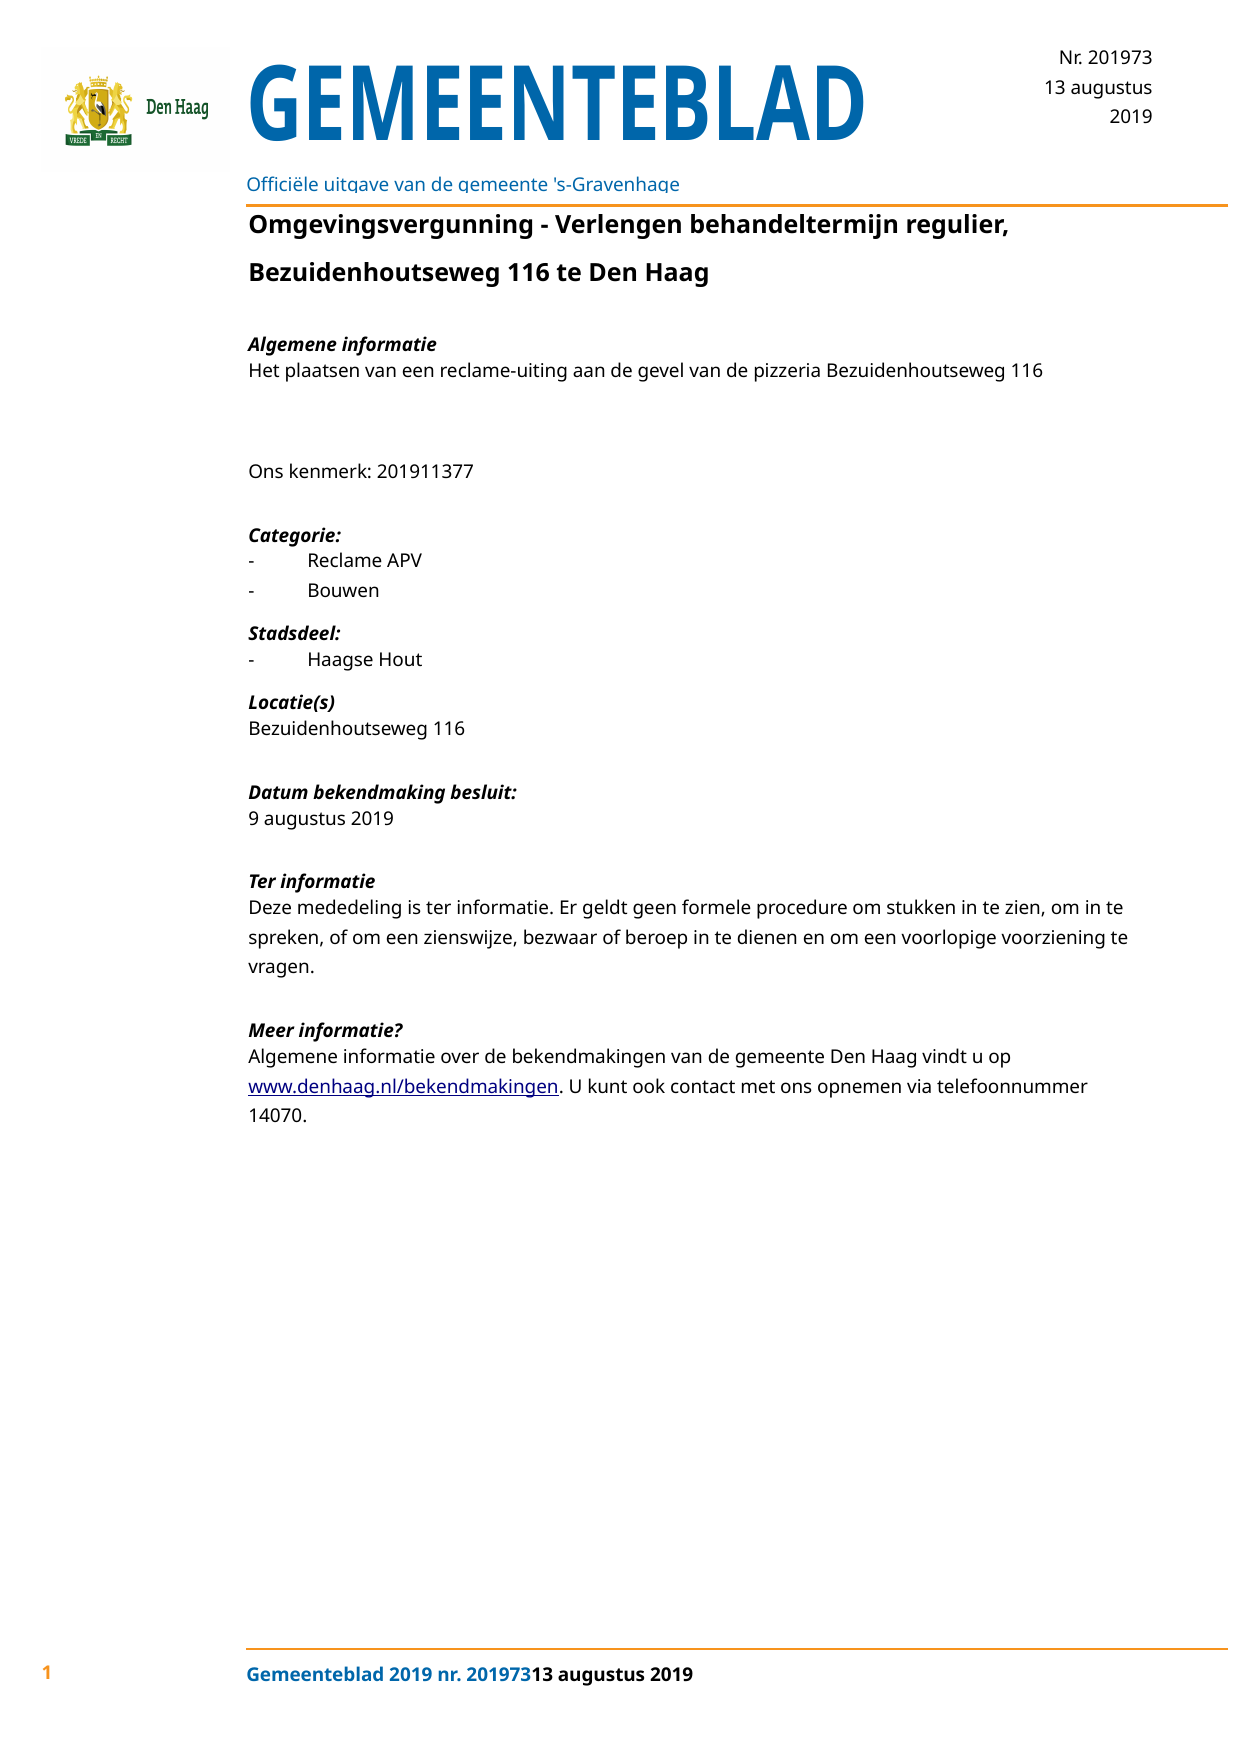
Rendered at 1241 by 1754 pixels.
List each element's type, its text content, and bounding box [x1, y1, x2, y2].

list Haagse Hout [248, 646, 1152, 672]
text Meer informatie? [248, 1017, 1152, 1043]
text Stadsdeel: [248, 620, 1152, 646]
text Omgevingsvergunning - Verlengen behandeltermijn regulier, Bezuidenhoutseweg 116 te Den Haag [248, 207, 1152, 288]
picture [41, 47, 231, 172]
text Ter informatie [248, 869, 1152, 894]
text Locatie(s) [248, 689, 1152, 715]
text 9 augustus 2019 [248, 805, 1152, 830]
text Ons kenmerk: 201911377 [248, 458, 1152, 484]
text Algemene informatie over de bekendmakingen van de gemeente Den Haag vindt u op www.denhaag.nl/bekendmakingen. U kunt ook contact met ons opnemen via telefoonnummer 14070. [248, 1043, 1152, 1128]
text Algemene informatie [248, 331, 1152, 357]
text Deze mededeling is ter informatie. Er geldt geen formele procedure om stukken in te zien, om in te spreken, of om een zienswijze, bezwaar of beroep in te dienen en om een voorlopige voorziening te vragen. [248, 894, 1152, 979]
text Bezuidenhoutseweg 116 [248, 715, 1152, 741]
list Bouwen [248, 577, 1152, 603]
list Reclame APV [248, 548, 1152, 573]
text Het plaatsen van een reclame-uiting aan de gevel van de pizzeria Bezuidenhoutseweg 116 [248, 357, 1152, 383]
text Datum bekendmaking besluit: [248, 779, 1152, 805]
text Categorie: [248, 522, 1152, 548]
